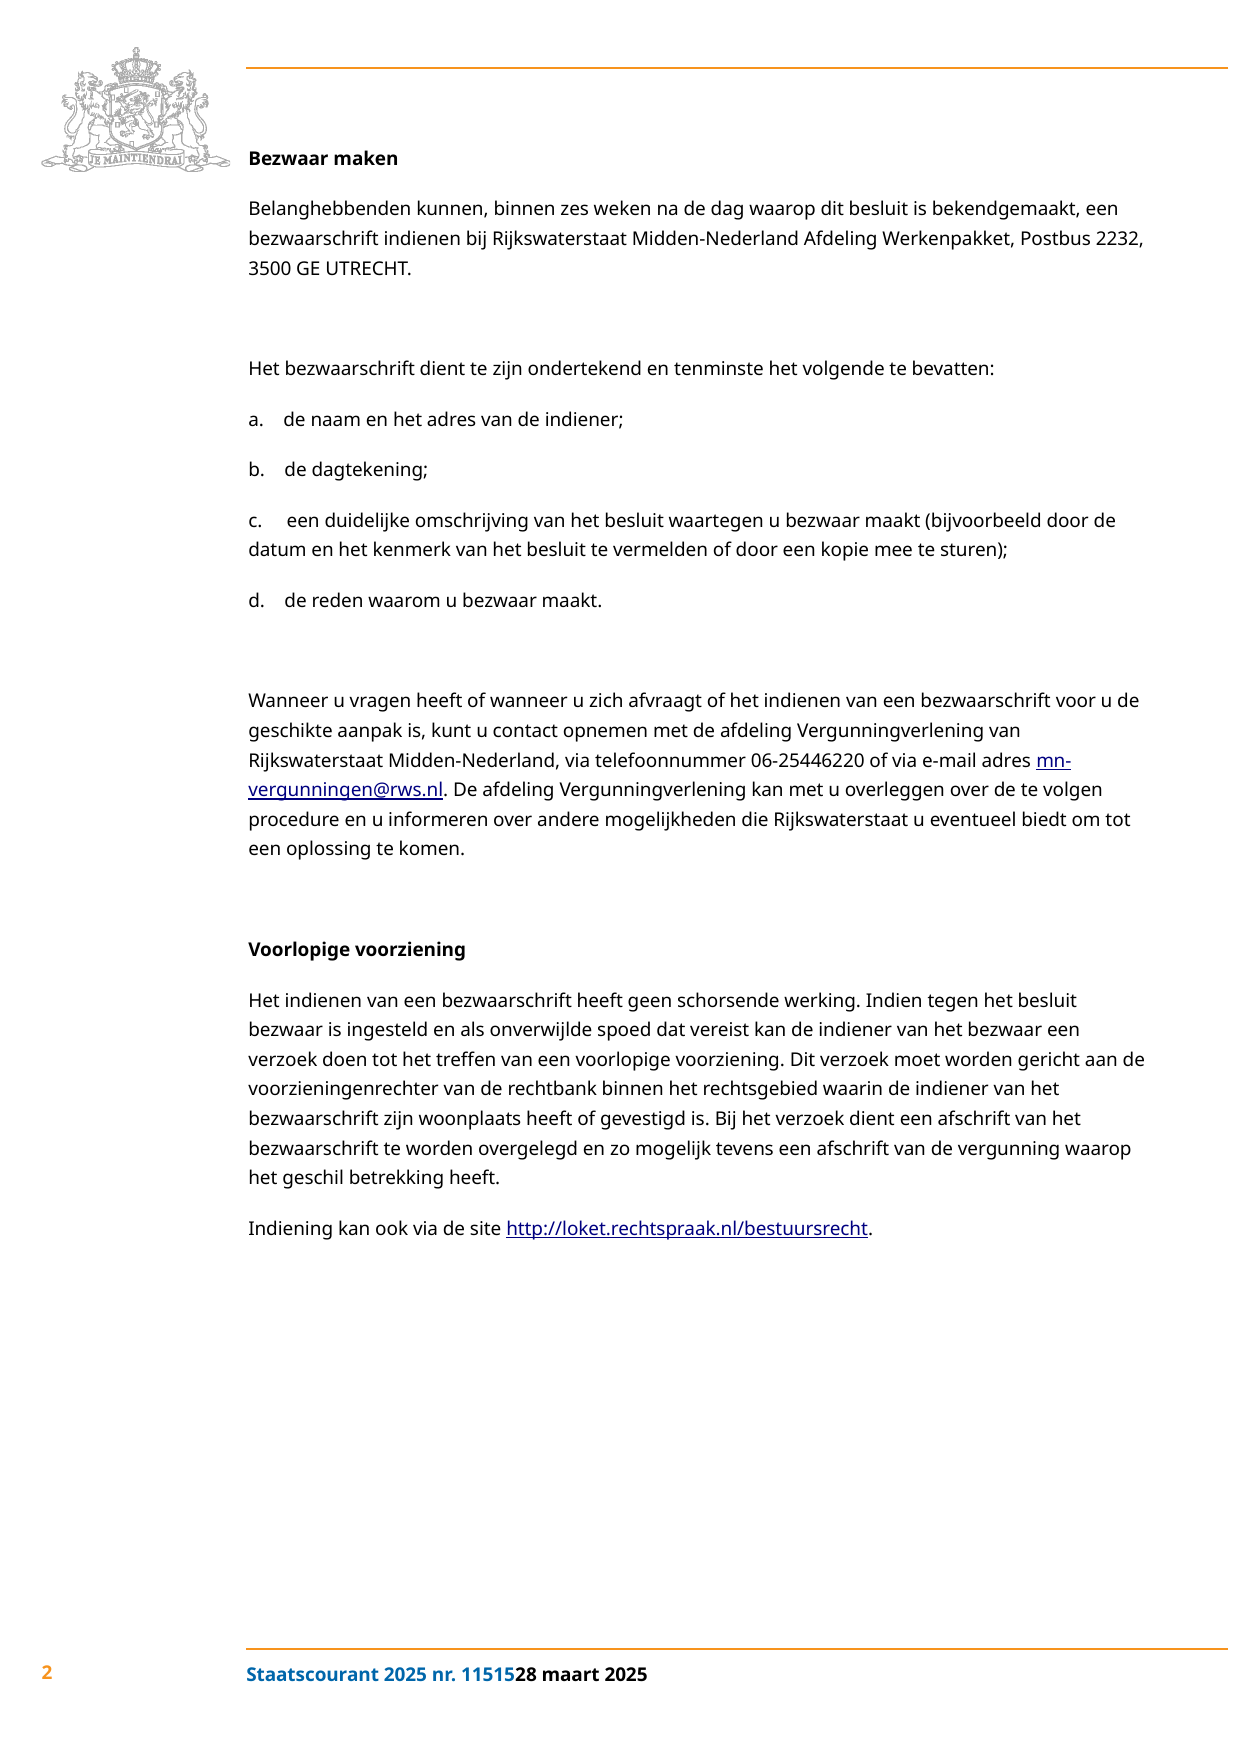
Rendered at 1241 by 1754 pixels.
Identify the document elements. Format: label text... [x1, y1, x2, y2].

text c. een duidelijke omschrijving van het besluit waartegen u bezwaar maakt (bijvoorbeeld door de datum en het kenmerk van het besluit te vermelden of door een kopie mee te sturen); [248, 507, 1152, 562]
text Bezwaar maken [248, 145, 1152, 171]
text Belanghebbenden kunnen, binnen zes weken na de dag waarop dit besluit is bekendgemaakt, een bezwaarschrift indienen bij Rijkswaterstaat Midden-Nederland Afdeling Werkenpakket, Postbus 2232, 3500 GE UTRECHT. [248, 196, 1152, 281]
text Het bezwaarschrift dient te zijn ondertekend en tenminste het volgende te bevatten: [248, 356, 1152, 381]
text a. de naam en het adres van de indiener; [248, 406, 1152, 432]
picture [41, 47, 231, 172]
text Voorlopige voorziening [248, 936, 1152, 962]
text b. de dagtekening; [248, 456, 1152, 482]
text Indiening kan ook via de site http://loket.rechtspraak.nl/bestuursrecht. [248, 1215, 1152, 1241]
text Het indienen van een bezwaarschrift heeft geen schorsende werking. Indien tegen het besluit bezwaar is ingesteld en als onverwijlde spoed dat vereist kan de indiener van het bezwaar een verzoek doen tot het treffen van een voorlopige voorziening. Dit verzoek moet worden gericht aan de voorzieningenrechter van de rechtbank binnen het rechtsgebied waarin de indiener van het bezwaarschrift zijn woonplaats heeft of gevestigd is. Bij het verzoek dient een afschrift van het bezwaarschrift te worden overgelegd en zo mogelijk tevens een afschrift van de vergunning waarop het geschil betrekking heeft. [248, 987, 1152, 1190]
text Wanneer u vragen heeft of wanneer u zich afvraagt of het indienen van een bezwaarschrift voor u de geschikte aanpak is, kunt u contact opnemen met de afdeling Vergunningverlening van Rijkswaterstaat Midden-Nederland, via telefoonnummer 06-25446220 of via e-mail adres mn-vergunningen@rws.nl. De afdeling Vergunningverlening kan met u overleggen over de te volgen procedure en u informeren over andere mogelijkheden die Rijkswaterstaat u eventueel biedt om tot een oplossing te komen. [248, 688, 1152, 861]
text d. de reden waarom u bezwaar maakt. [248, 587, 1152, 613]
